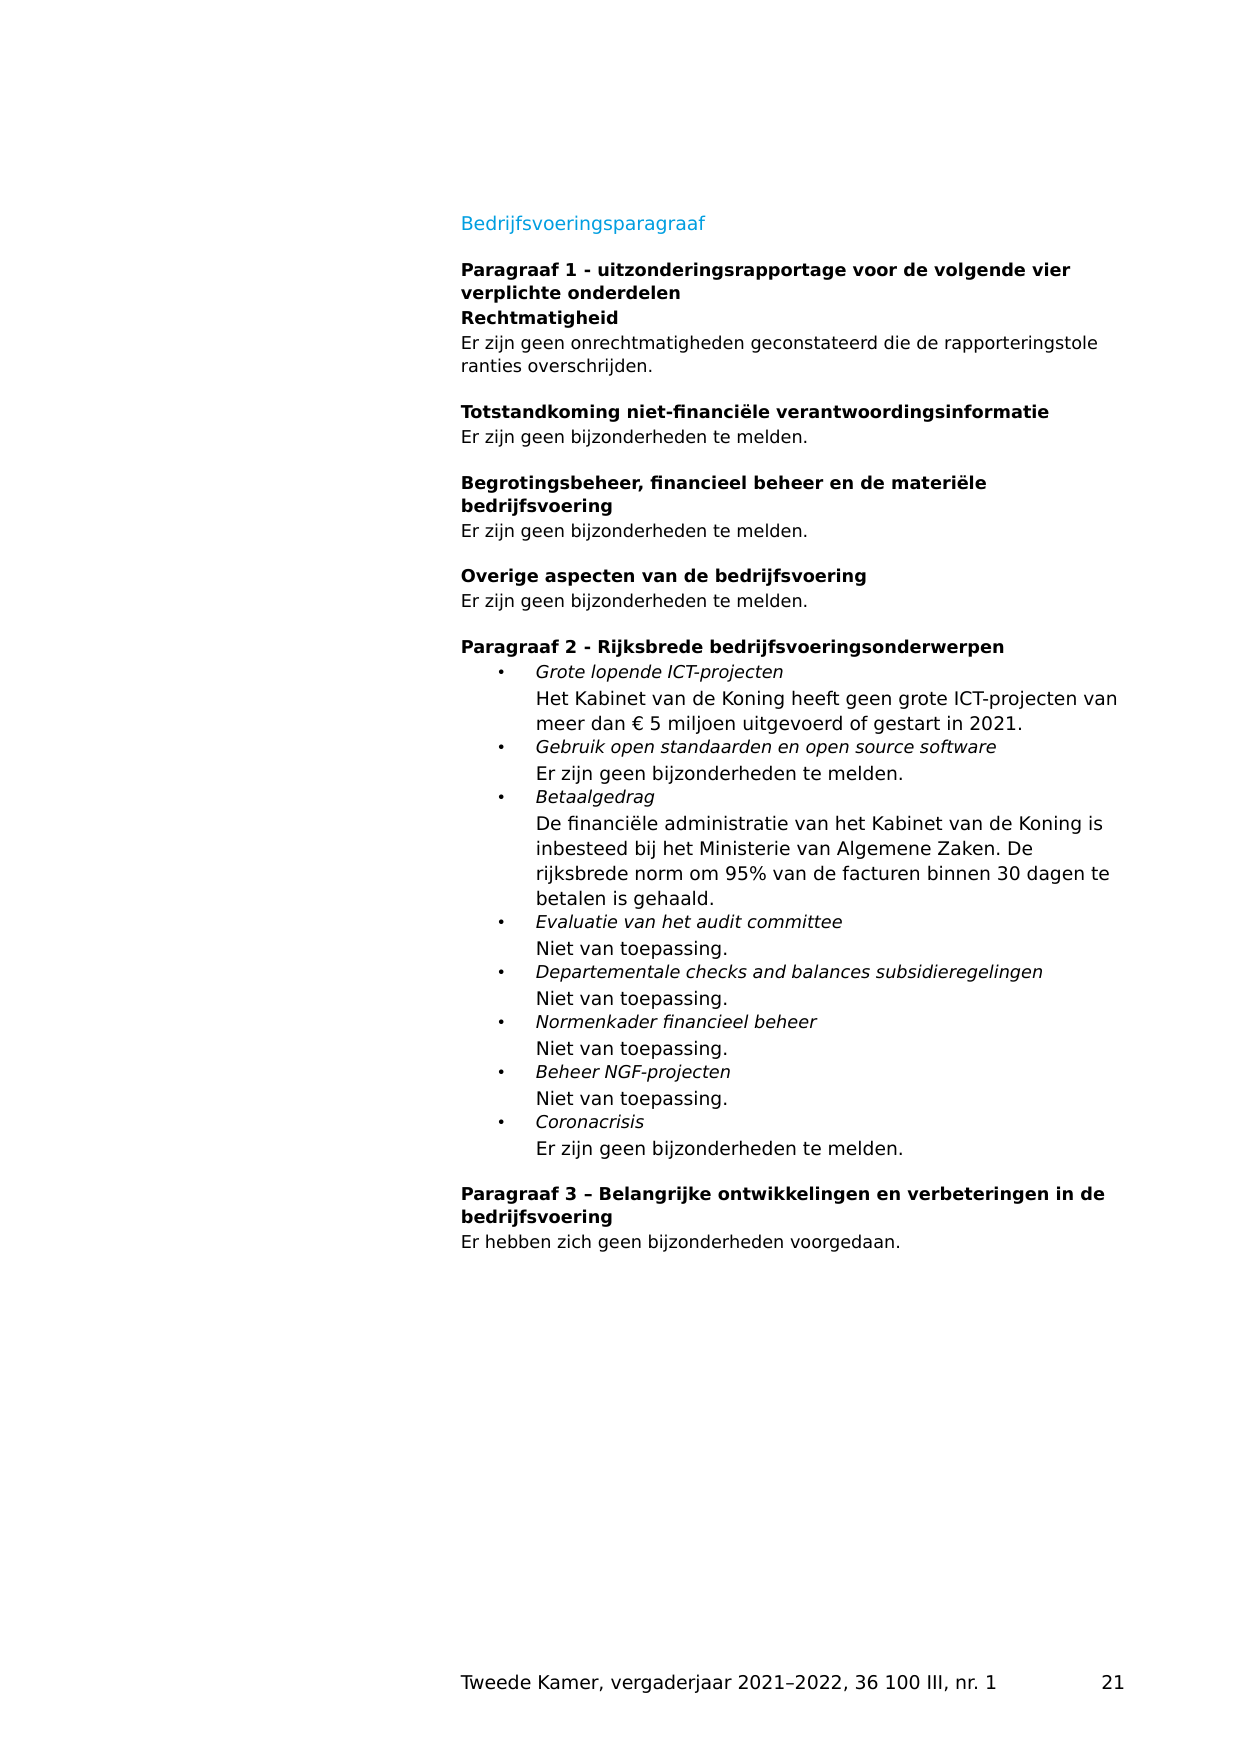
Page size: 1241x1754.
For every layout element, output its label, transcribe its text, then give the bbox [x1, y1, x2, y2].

list Betaalgedrag [498, 785, 1125, 808]
text Er zijn geen bijzonderheden te melden. [461, 425, 1125, 448]
text Begrotingsbeheer, financieel beheer en de materiële bedrijfsvoering [461, 471, 1125, 517]
list Niet van toepassing. [498, 1035, 1125, 1060]
list Evaluatie van het audit committee [498, 910, 1125, 933]
list Gebruik open standaarden en open source software [498, 735, 1125, 758]
list Departementale checks and balances subsidieregelingen [498, 960, 1125, 983]
text Paragraaf 3 – Belangrijke ontwikkelingen en verbeteringen in de bedrijfsvoering [461, 1182, 1125, 1228]
title Bedrijfsvoeringsparagraaf [461, 213, 1125, 235]
text Er hebben zich geen bijzonderheden voorgedaan. [461, 1230, 1125, 1253]
list Niet van toepassing. [498, 1085, 1125, 1110]
list Beheer NGF-projecten [498, 1060, 1125, 1083]
text Er zijn geen bijzonderheden te melden. [461, 589, 1125, 612]
list Normenkader financieel beheer [498, 1010, 1125, 1033]
text Totstandkoming niet-financiële verantwoordingsinformatie [461, 400, 1125, 423]
list Er zijn geen bijzonderheden te melden. [498, 760, 1125, 785]
text Rechtmatigheid [461, 306, 1125, 329]
list De financiële administratie van het Kabinet van de Koning is inbesteed bij het Ministerie van Algemene Zaken. De rijksbrede norm om 95% van de facturen binnen 30 dagen te betalen is gehaald. [498, 810, 1125, 910]
list Het Kabinet van de Koning heeft geen grote ICT-projecten van meer dan € 5 miljoen uitgevoerd of gestart in 2021. [498, 685, 1125, 735]
text Er zijn geen bijzonderheden te melden. [461, 519, 1125, 542]
text Paragraaf 2 - Rijksbrede bedrijfsvoeringsonderwerpen [461, 635, 1125, 658]
list Coronacrisis [498, 1110, 1125, 1133]
list Er zijn geen bijzonderheden te melden. [498, 1135, 1125, 1160]
text Paragraaf 1 - uitzonderingsrapportage voor de volgende vier verplichte onderdelen [461, 258, 1125, 304]
list Grote lopende ICT-projecten [498, 660, 1125, 683]
text Er zijn geen onrechtmatigheden geconstateerd die de rapporteringstole ranties overschrijden. [461, 331, 1125, 377]
list Niet van toepassing. [498, 985, 1125, 1010]
text Overige aspecten van de bedrijfsvoering [461, 564, 1125, 587]
list Niet van toepassing. [498, 935, 1125, 960]
